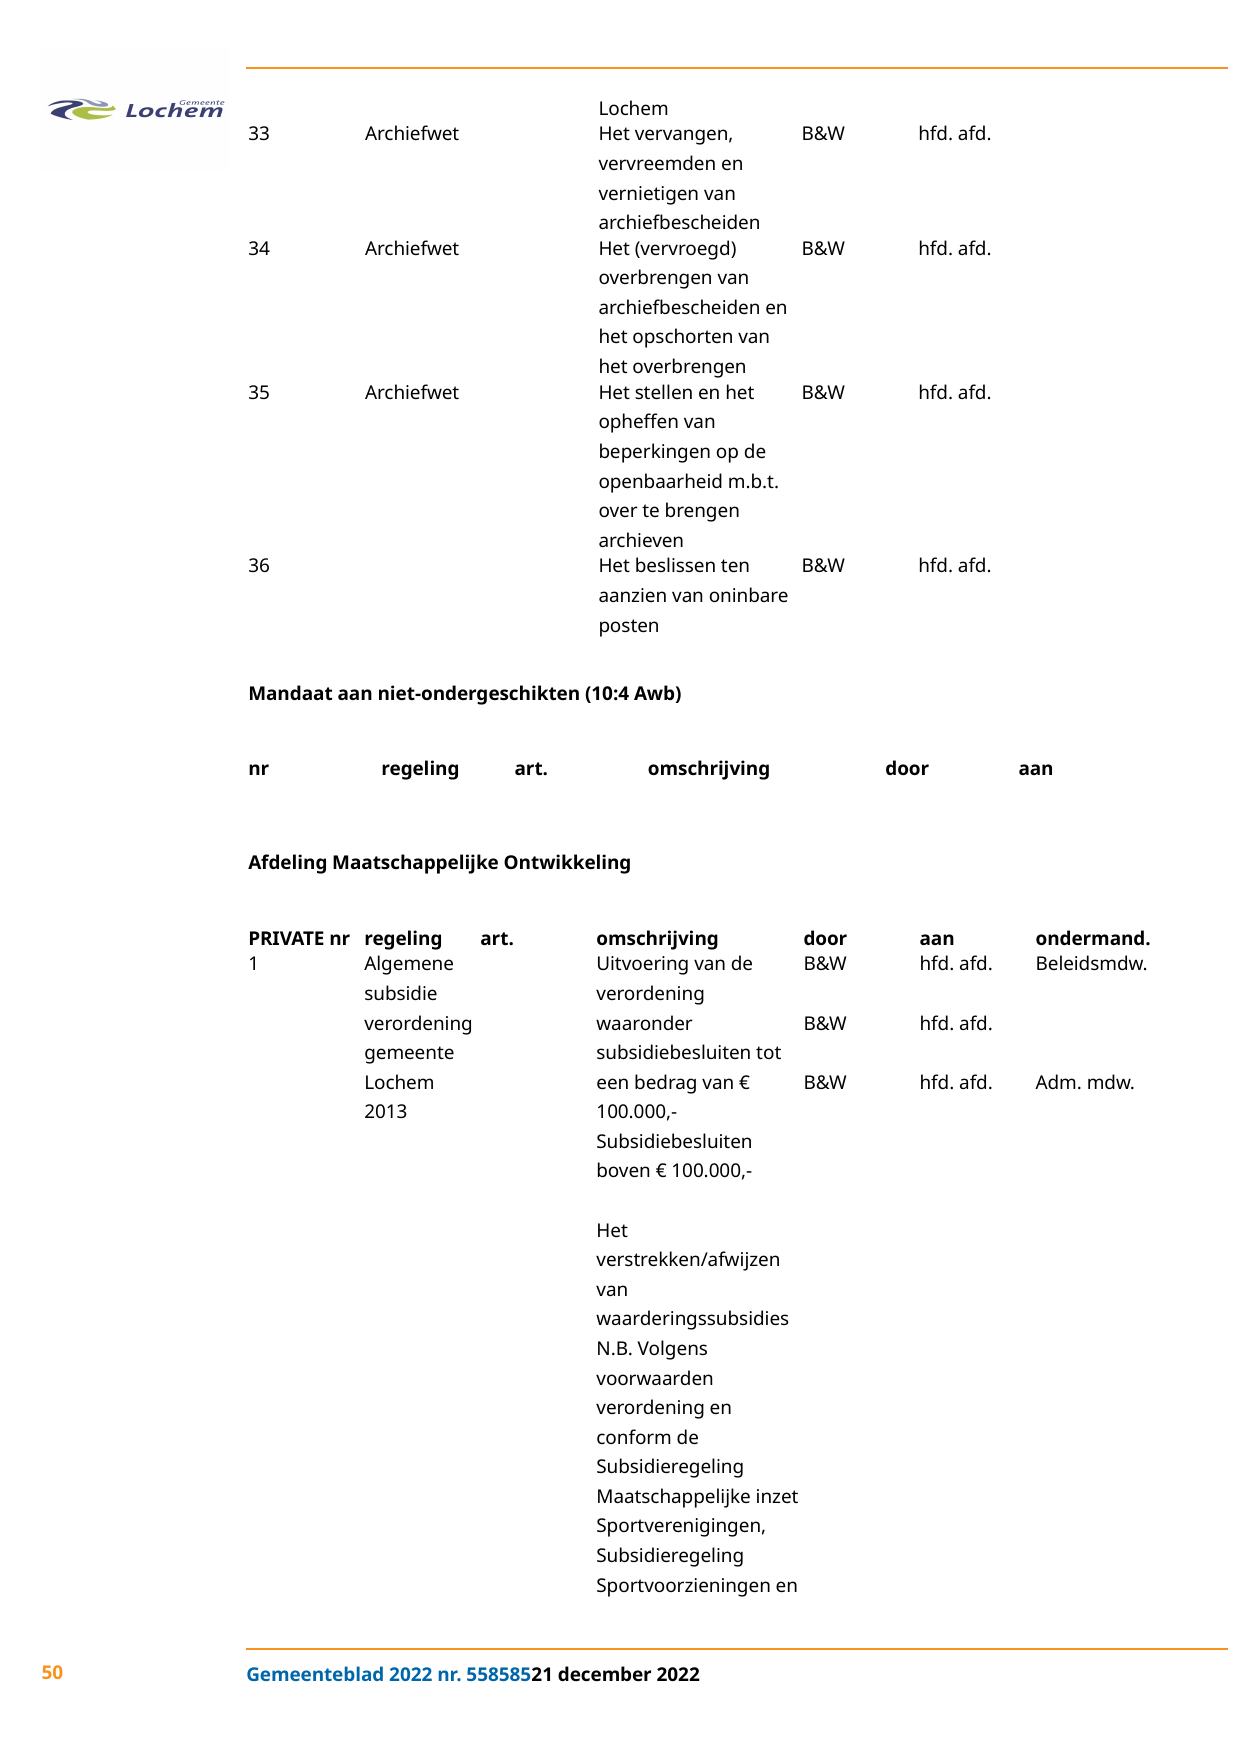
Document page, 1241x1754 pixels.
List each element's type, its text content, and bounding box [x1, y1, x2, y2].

table_cell [381, 781, 514, 807]
table_cell Algemene subsidie verordening gemeente Lochem 2013 [364, 951, 480, 1598]
table_cell Beleidsmdw. Adm. mdw. [1035, 951, 1152, 1598]
table_cell [1018, 781, 1152, 807]
table_header PRIVATE nr [248, 925, 364, 951]
table_cell hfd. afd. [918, 553, 1035, 638]
table_header door [885, 756, 1018, 781]
table_cell [1035, 553, 1152, 638]
table_cell [365, 95, 481, 121]
table_cell 33 [248, 121, 365, 235]
text Afdeling Maatschappelijke Ontwikkeling [248, 847, 1152, 876]
table_cell B&W [801, 379, 918, 553]
table_cell [801, 95, 918, 121]
table_header door [803, 925, 919, 951]
table_cell [481, 235, 598, 379]
table_cell Het stellen en het opheffen van beperkingen op de openbaarheid m.b.t. over te brengen archieven [598, 379, 801, 553]
table_cell Archiefwet [365, 121, 481, 235]
table_cell [1035, 379, 1152, 553]
table_cell B&W [801, 553, 918, 638]
text Mandaat aan niet-ondergeschikten (10:4 Awb) [248, 678, 1152, 706]
table_cell [885, 781, 1018, 807]
table_cell [365, 553, 481, 638]
table_header ondermand. [1035, 925, 1152, 951]
table_cell [480, 951, 596, 1598]
table_cell B&W [801, 121, 918, 235]
table_header aan [1018, 756, 1152, 781]
table_cell [481, 121, 598, 235]
table_cell [1035, 235, 1152, 379]
table_cell Het (vervroegd) overbrengen van archiefbescheiden en het opschorten van het overbrengen [598, 235, 801, 379]
table_header regeling [381, 756, 514, 781]
table_cell Archiefwet [365, 379, 481, 553]
table_cell B&W B&W B&W [803, 951, 919, 1598]
table_cell [481, 379, 598, 553]
table_cell [918, 95, 1035, 121]
table_cell Archiefwet [365, 235, 481, 379]
table_header omschrijving [648, 756, 885, 781]
table_cell 34 [248, 235, 365, 379]
table_cell hfd. afd. [918, 235, 1035, 379]
table_header regeling [364, 925, 480, 951]
table_cell 36 [248, 553, 365, 638]
table_cell B&W [801, 235, 918, 379]
table_cell hfd. afd. hfd. afd. hfd. afd. [919, 951, 1035, 1598]
table_header art. [480, 925, 596, 951]
table_cell [514, 781, 648, 807]
table_cell [481, 95, 598, 121]
picture [41, 47, 231, 172]
table_cell hfd. afd. [918, 379, 1035, 553]
table_cell [648, 781, 885, 807]
table_cell 1 [248, 951, 364, 1598]
table_cell [248, 781, 381, 807]
table_cell [481, 553, 598, 638]
table_cell Uitvoering van de verordening waaronder subsidiebesluiten tot een bedrag van € 100.000,- Subsidiebesluiten boven € 100.000,- Het verstrekken/afwijzen van waarderingssubsidies N.B. Volgens voorwaarden verordening en conform de Subsidieregeling Maatschappelijke inzet Sportverenigingen, Subsidieregeling Sportvoorzieningen en [596, 951, 803, 1598]
table_cell hfd. afd. [918, 121, 1035, 235]
table_header aan [919, 925, 1035, 951]
table_cell 35 [248, 379, 365, 553]
table_header art. [514, 756, 648, 781]
table_cell Het beslissen ten aanzien van oninbare posten [598, 553, 801, 638]
table_header omschrijving [596, 925, 803, 951]
table_cell Lochem [598, 95, 801, 121]
table_cell Het vervangen, vervreemden en vernietigen van archiefbescheiden [598, 121, 801, 235]
table_cell [1035, 121, 1152, 235]
table_cell [248, 95, 365, 121]
table_cell [1035, 95, 1152, 121]
table_header nr [248, 756, 381, 781]
